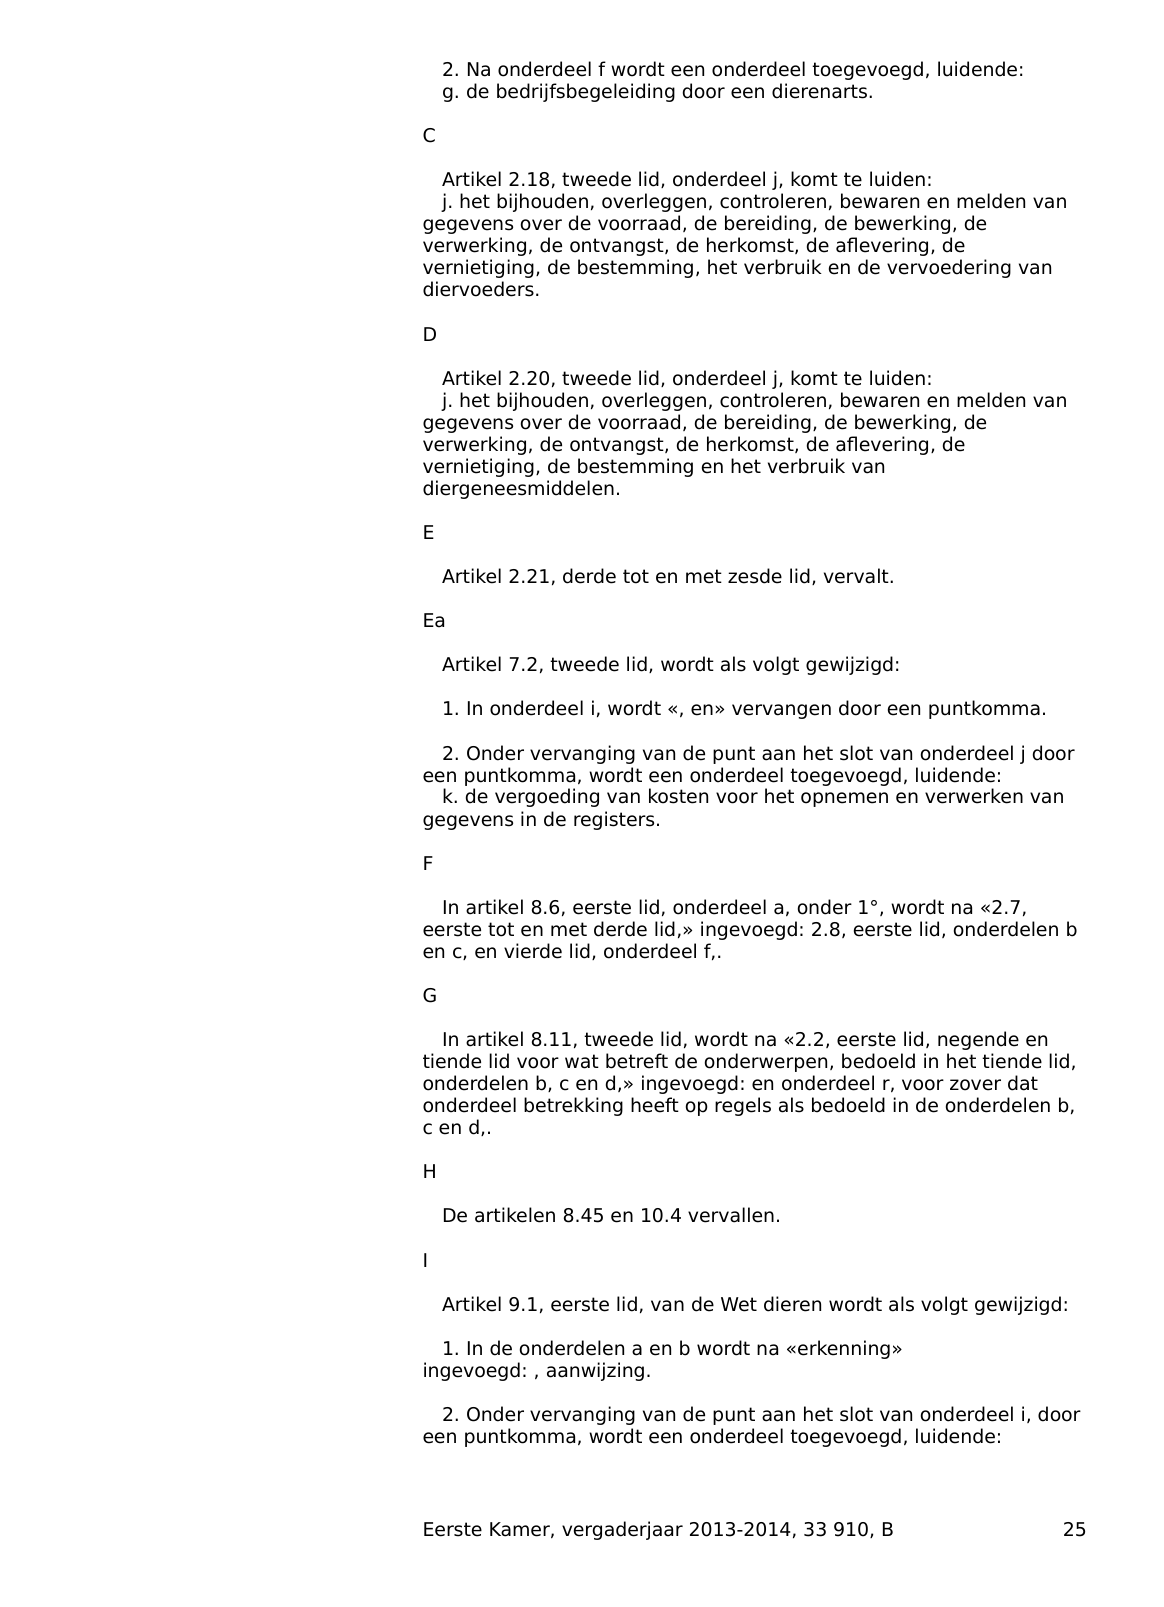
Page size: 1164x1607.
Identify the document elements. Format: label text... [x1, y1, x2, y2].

text H [422, 1161, 1087, 1183]
text G [422, 985, 1087, 1007]
text I [422, 1249, 1087, 1271]
text 1. In de onderdelen a en b wordt na «erkenning» ingevoegd: , aanwijzing. [422, 1338, 1087, 1382]
text k. de vergoeding van kosten voor het opnemen en verwerken van gegevens in de registers. [422, 786, 1087, 830]
text In artikel 8.11, tweede lid, wordt na «2.2, eerste lid, negende en tiende lid voor wat betreft de onderwerpen, bedoeld in het tiende lid, onderdelen b, c en d,» ingevoegd: en onderdeel r, voor zover dat onderdeel betrekking heeft op regels als bedoeld in de onderdelen b, c en d,. [422, 1029, 1087, 1139]
text j. het bijhouden, overleggen, controleren, bewaren en melden van gegevens over de voorraad, de bereiding, de bewerking, de verwerking, de ontvangst, de herkomst, de aflevering, de vernietiging, de bestemming, het verbruik en de vervoedering van diervoeders. [422, 191, 1087, 301]
text Artikel 9.1, eerste lid, van de Wet dieren wordt als volgt gewijzigd: [422, 1294, 1087, 1316]
text Artikel 2.18, tweede lid, onderdeel j, komt te luiden: [422, 169, 1087, 191]
text 1. In onderdeel i, wordt «, en» vervangen door een puntkomma. [422, 698, 1087, 720]
text D [422, 323, 1087, 345]
text E [422, 522, 1087, 544]
text 2. Onder vervanging van de punt aan het slot van onderdeel j door een puntkomma, wordt een onderdeel toegevoegd, luidende: [422, 742, 1087, 786]
text 2. Na onderdeel f wordt een onderdeel toegevoegd, luidende: [422, 59, 1087, 81]
text In artikel 8.6, eerste lid, onderdeel a, onder 1°, wordt na «2.7, eerste tot en met derde lid,» ingevoegd: 2.8, eerste lid, onderdelen b en c, en vierde lid, onderdeel f,. [422, 897, 1087, 963]
text De artikelen 8.45 en 10.4 vervallen. [422, 1205, 1087, 1227]
text Artikel 2.20, tweede lid, onderdeel j, komt te luiden: [422, 368, 1087, 389]
text Artikel 7.2, tweede lid, wordt als volgt gewijzigd: [422, 654, 1087, 676]
text 2. Onder vervanging van de punt aan het slot van onderdeel i, door een puntkomma, wordt een onderdeel toegevoegd, luidende: [422, 1404, 1087, 1448]
text Artikel 2.21, derde tot en met zesde lid, vervalt. [422, 566, 1087, 588]
text Ea [422, 610, 1087, 632]
text g. de bedrijfsbegeleiding door een dierenarts. [422, 81, 1087, 103]
text j. het bijhouden, overleggen, controleren, bewaren en melden van gegevens over de voorraad, de bereiding, de bewerking, de verwerking, de ontvangst, de herkomst, de aflevering, de vernietiging, de bestemming en het verbruik van diergeneesmiddelen. [422, 389, 1087, 499]
text F [422, 853, 1087, 874]
text C [422, 125, 1087, 147]
